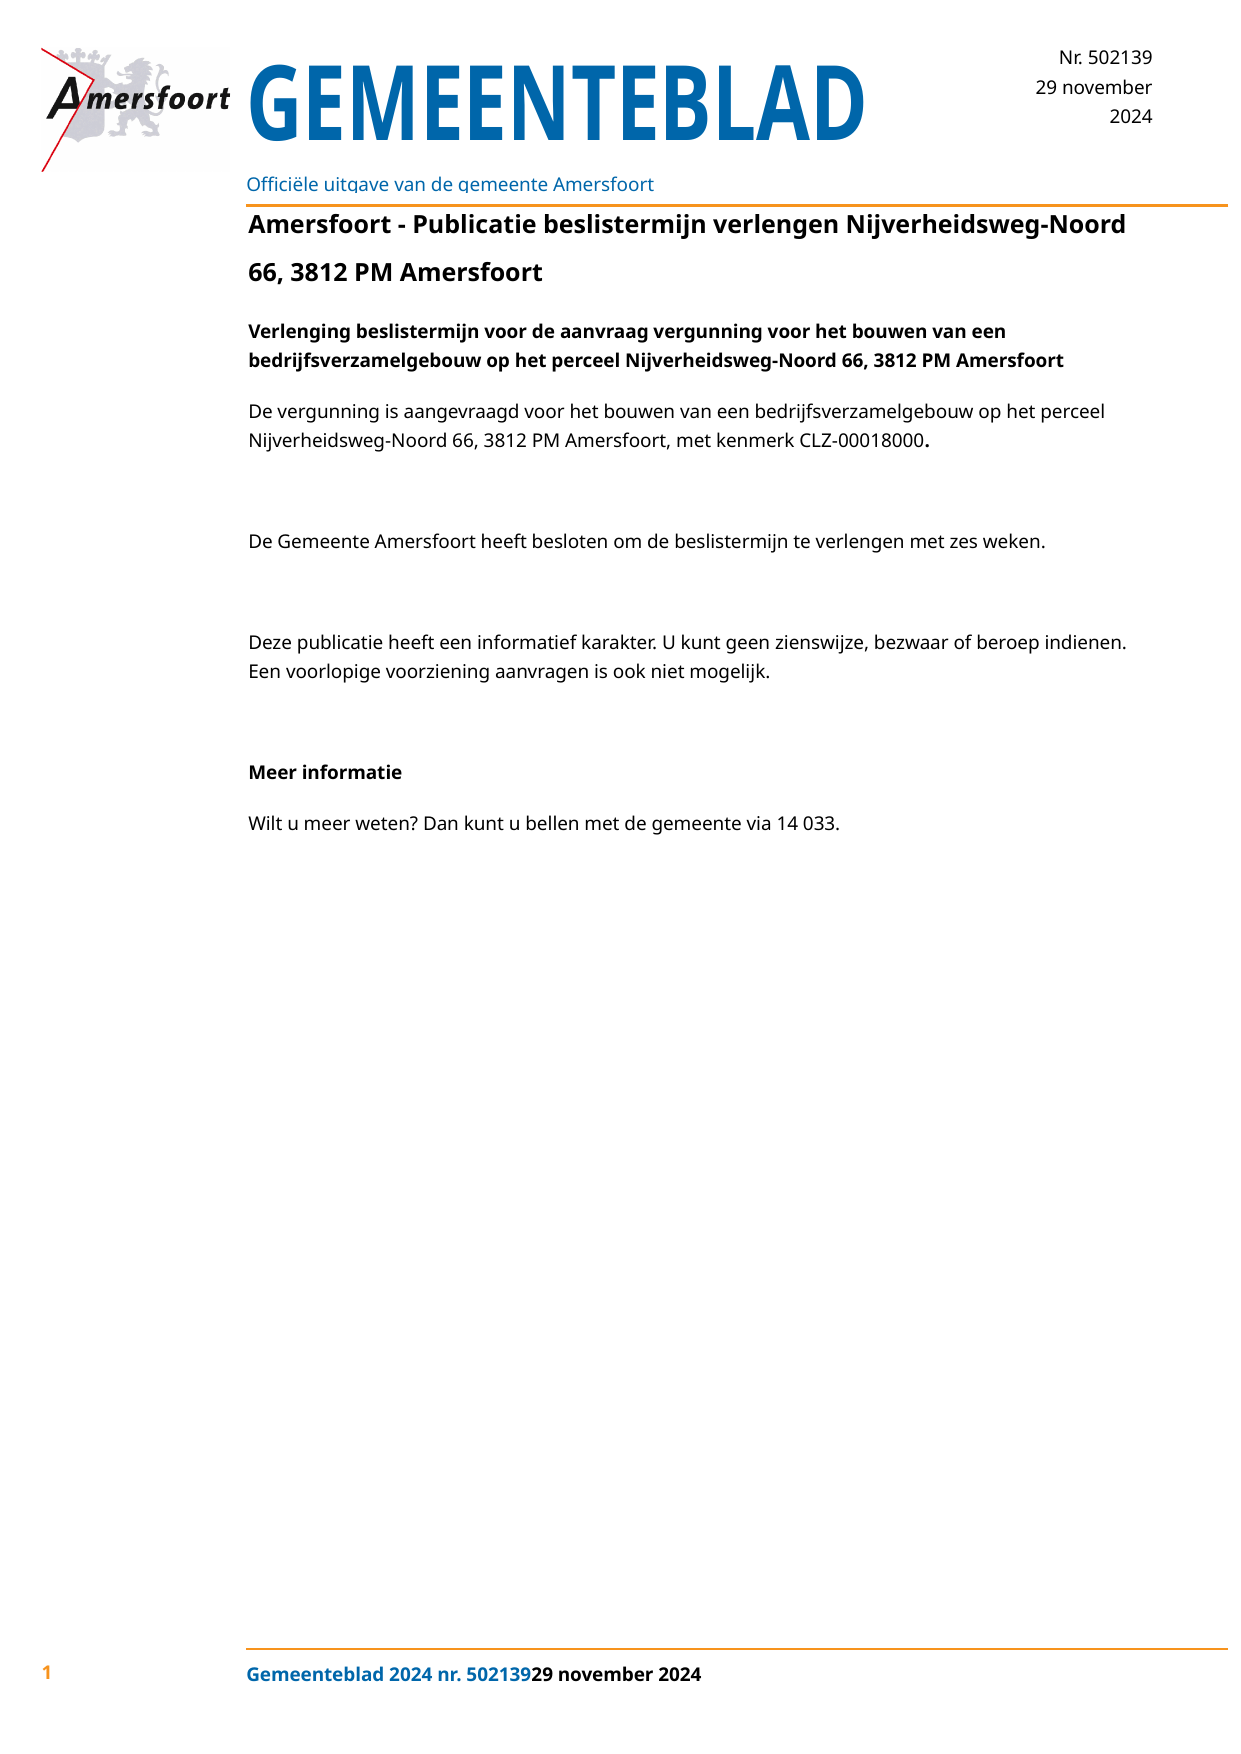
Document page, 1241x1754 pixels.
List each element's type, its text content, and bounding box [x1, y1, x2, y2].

text Amersfoort - Publicatie beslistermijn verlengen Nijverheidsweg-Noord 66, 3812 PM Amersfoort [248, 207, 1152, 288]
text De vergunning is aangevraagd voor het bouwen van een bedrijfsverzamelgebouw op het perceel Nijverheidsweg-Noord 66, 3812 PM Amersfoort, met kenmerk CLZ-00018000. [248, 398, 1152, 453]
text Wilt u meer weten? Dan kunt u bellen met de gemeente via 14 033. [248, 810, 1152, 836]
text Deze publicatie heeft een informatief karakter. U kunt geen zienswijze, bezwaar of beroep indienen. Een voorlopige voorziening aanvragen is ook niet mogelijk. [248, 629, 1152, 684]
text Verlenging beslistermijn voor de aanvraag vergunning voor het bouwen van een bedrijfsverzamelgebouw op het perceel Nijverheidsweg-Noord 66, 3812 PM Amersfoort [248, 318, 1152, 373]
text De Gemeente Amersfoort heeft besloten om de beslistermijn te verlengen met zes weken. [248, 528, 1152, 554]
text Meer informatie [248, 759, 1152, 785]
picture [41, 47, 231, 172]
